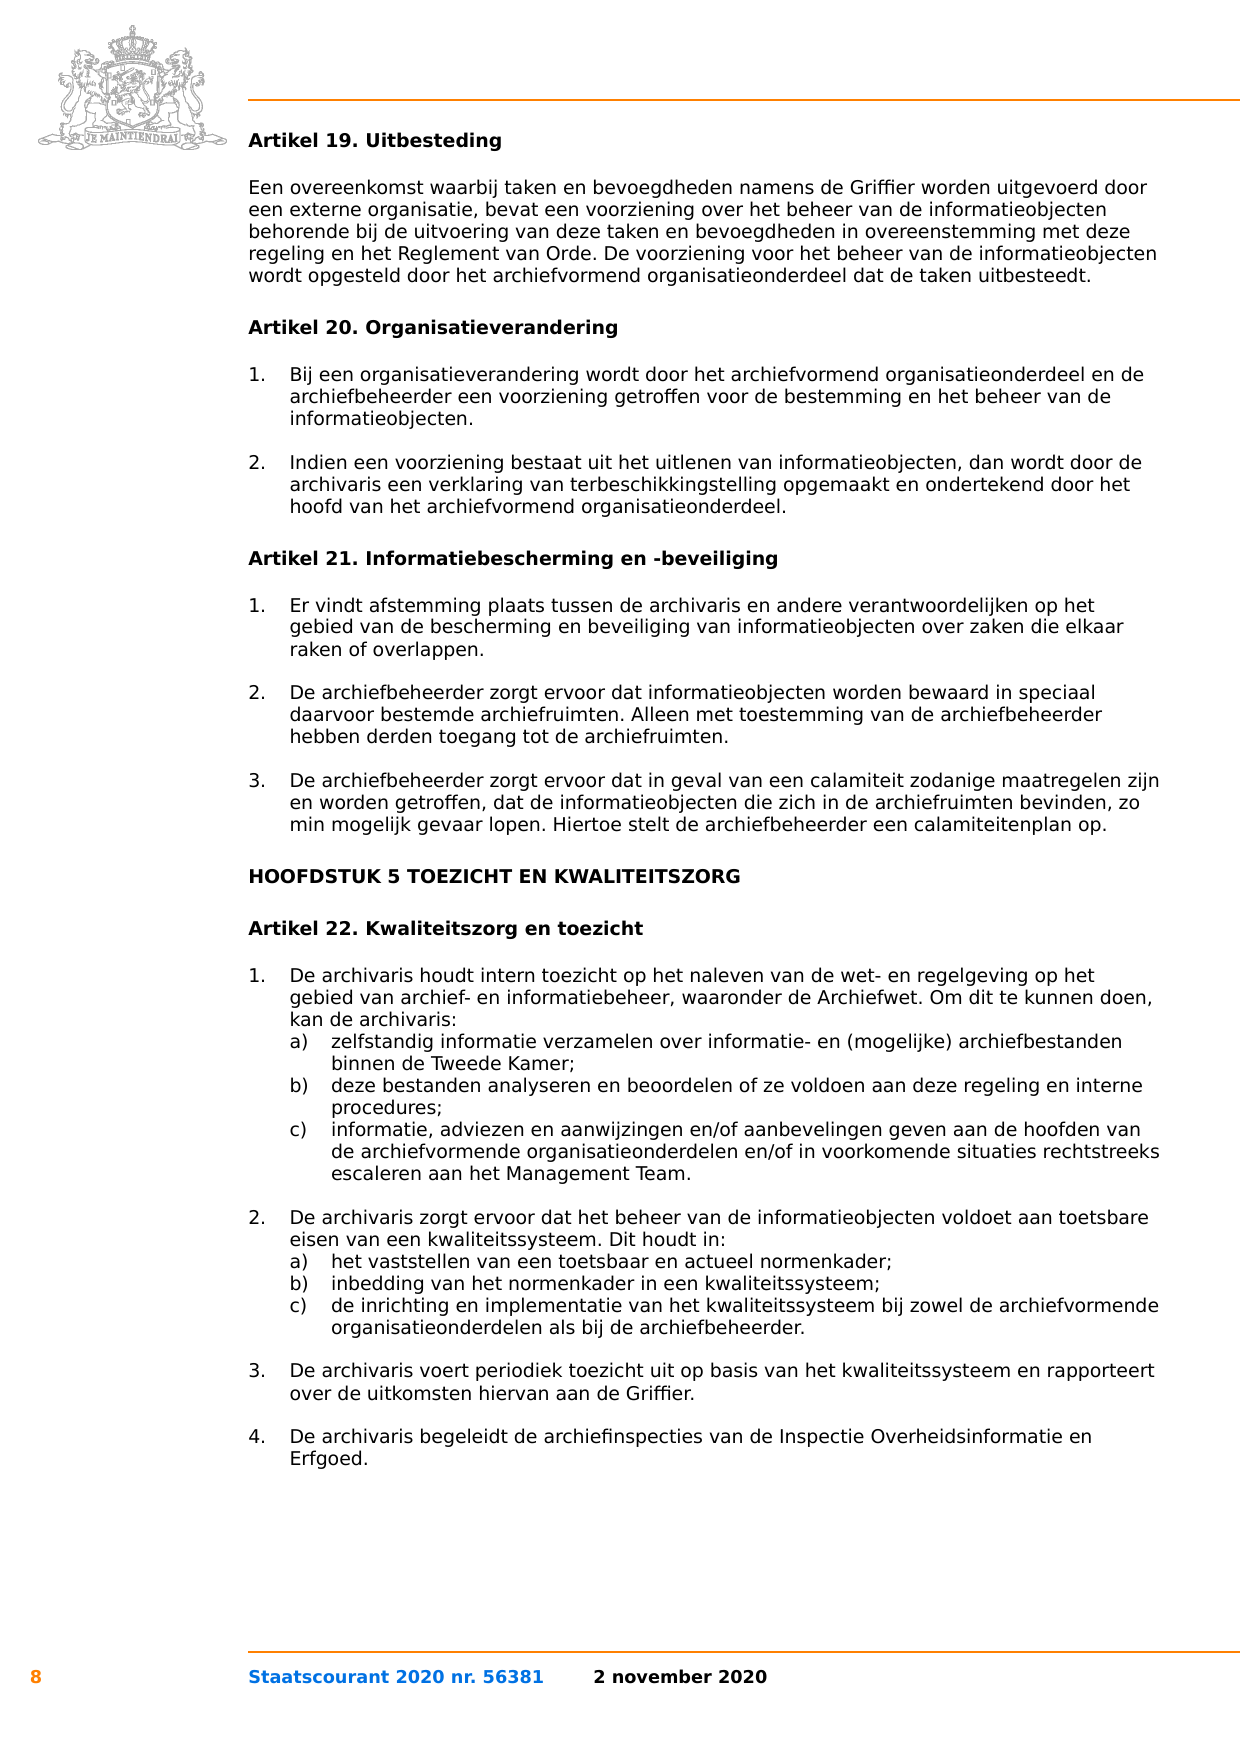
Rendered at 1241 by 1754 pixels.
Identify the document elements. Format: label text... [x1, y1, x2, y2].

text c) informatie, adviezen en aanwijzingen en/of aanbevelingen geven aan de hoofden van de archiefvormende organisatieonderdelen en/of in voorkomende situaties rechtstreeks escaleren aan het Management Team. [289, 1119, 1163, 1185]
text b) inbedding van het normenkader in een kwaliteitssysteem; [289, 1273, 1163, 1294]
text a) zelfstandig informatie verzamelen over informatie- en (mogelijke) archiefbestanden binnen de Tweede Kamer; [289, 1031, 1163, 1075]
text Een overeenkomst waarbij taken en bevoegdheden namens de Griffier worden uitgevoerd door een externe organisatie, bevat een voorziening over het beheer van de informatieobjecten behorende bij de uitvoering van deze taken en bevoegdheden in overeenstemming met deze regeling en het Reglement van Orde. De voorziening voor het beheer van de informatieobjecten wordt opgesteld door het archiefvormend organisatieonderdeel dat de taken uitbesteedt. [248, 177, 1163, 287]
text 3. De archivaris voert periodiek toezicht uit op basis van het kwaliteitssysteem en rapporteert over de uitkomsten hiervan aan de Griffier. [248, 1360, 1163, 1404]
text 1. De archivaris houdt intern toezicht op het naleven van de wet- en regelgeving op het gebied van archief- en informatiebeheer, waaronder de Archiefwet. Om dit te kunnen doen, kan de archivaris: [248, 965, 1163, 1031]
text 1. Er vindt afstemming plaats tussen de archivaris en andere verantwoordelijken op het gebied van de bescherming en beveiliging van informatieobjecten over zaken die elkaar raken of overlappen. [248, 594, 1163, 660]
text 4. De archivaris begeleidt de archiefinspecties van de Inspectie Overheidsinformatie en Erfgoed. [248, 1426, 1163, 1470]
subtitle Artikel 19. Uitbesteding [248, 130, 1163, 152]
picture [38, 25, 227, 150]
text c) de inrichting en implementatie van het kwaliteitssysteem bij zowel de archiefvormende organisatieonderdelen als bij de archiefbeheerder. [289, 1294, 1163, 1338]
subtitle HOOFDSTUK 5 TOEZICHT EN KWALITEITSZORG [248, 866, 1163, 888]
subtitle Artikel 22. Kwaliteitszorg en toezicht [248, 918, 1163, 940]
text 2. De archiefbeheerder zorgt ervoor dat informatieobjecten worden bewaard in speciaal daarvoor bestemde archiefruimten. Alleen met toestemming van de archiefbeheerder hebben derden toegang tot de archiefruimten. [248, 682, 1163, 748]
subtitle Artikel 20. Organisatieverandering [248, 317, 1163, 339]
text 2. Indien een voorziening bestaat uit het uitlenen van informatieobjecten, dan wordt door de archivaris een verklaring van terbeschikkingstelling opgemaakt en ondertekend door het hoofd van het archiefvormend organisatieonderdeel. [248, 452, 1163, 517]
text b) deze bestanden analyseren en beoordelen of ze voldoen aan deze regeling en interne procedures; [289, 1075, 1163, 1119]
text 1. Bij een organisatieverandering wordt door het archiefvormend organisatieonderdeel en de archiefbeheerder een voorziening getroffen voor de bestemming en het beheer van de informatieobjecten. [248, 364, 1163, 430]
text 2. De archivaris zorgt ervoor dat het beheer van de informatieobjecten voldoet aan toetsbare eisen van een kwaliteitssysteem. Dit houdt in: [248, 1207, 1163, 1251]
subtitle Artikel 21. Informatiebescherming en -beveiliging [248, 547, 1163, 569]
text a) het vaststellen van een toetsbaar en actueel normenkader; [289, 1251, 1163, 1273]
text 3. De archiefbeheerder zorgt ervoor dat in geval van een calamiteit zodanige maatregelen zijn en worden getroffen, dat de informatieobjecten die zich in de archiefruimten bevinden, zo min mogelijk gevaar lopen. Hiertoe stelt de archiefbeheerder een calamiteitenplan op. [248, 770, 1163, 836]
